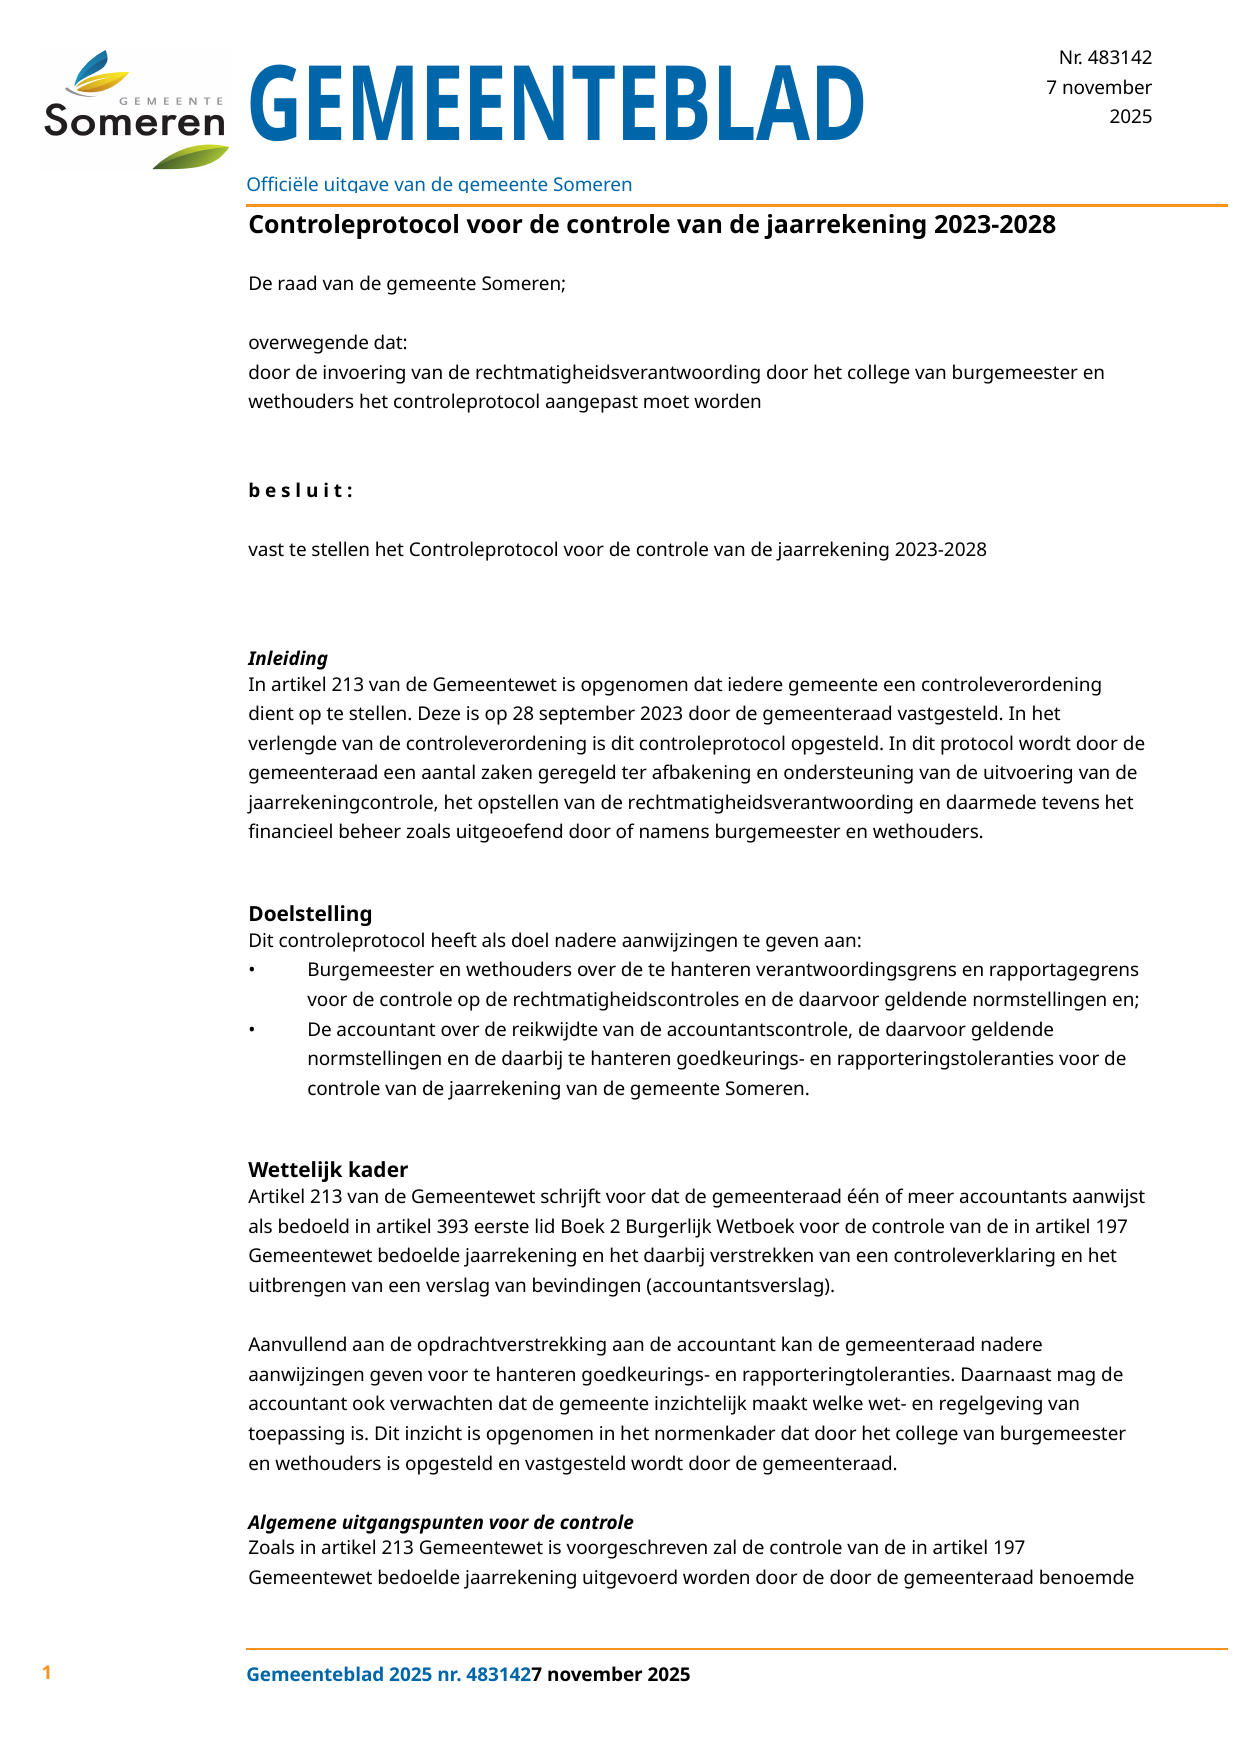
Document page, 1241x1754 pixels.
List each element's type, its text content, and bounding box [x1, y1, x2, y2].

text Zoals in artikel 213 Gemeentewet is voorgeschreven zal de controle van de in artikel 197 Gemeentewet bedoelde jaarrekening uitgevoerd worden door de door de gemeenteraad benoemde [248, 1534, 1152, 1590]
text Algemene uitgangspunten voor de controle [248, 1509, 1152, 1534]
text Wettelijk kader [248, 1155, 1152, 1183]
list De accountant over de reikwijdte van de accountantscontrole, de daarvoor geldende normstellingen en de daarbij te hanteren goedkeurings- en rapporteringstoleranties voor de controle van de jaarrekening van de gemeente Someren. [248, 1016, 1152, 1101]
text b e s l u i t : [248, 477, 1152, 503]
text De raad van de gemeente Someren; [248, 270, 1152, 296]
text Controleprotocol voor de controle van de jaarrekening 2023-2028 [248, 207, 1152, 241]
list Burgemeester en wethouders over de te hanteren verantwoordingsgrens en rapportagegrens voor de controle op de rechtmatigheidscontroles en de daarvoor geldende normstellingen en; [248, 957, 1152, 1012]
text Aanvullend aan de opdrachtverstrekking aan de accountant kan de gemeenteraad nadere aanwijzingen geven voor te hanteren goedkeurings- en rapporteringtoleranties. Daarnaast mag de accountant ook verwachten dat de gemeente inzichtelijk maakt welke wet- en regelgeving van toepassing is. Dit inzicht is opgenomen in het normenkader dat door het college van burgemeester en wethouders is opgesteld en vastgesteld wordt door de gemeenteraad. [248, 1331, 1152, 1475]
text door de invoering van de rechtmatigheidsverantwoording door het college van burgemeester en wethouders het controleprotocol aangepast moet worden [248, 359, 1152, 414]
text overwegende dat: [248, 329, 1152, 355]
text In artikel 213 van de Gemeentewet is opgenomen dat iedere gemeente een controleverordening dient op te stellen. Deze is op 28 september 2023 door de gemeenteraad vastgesteld. In het verlengde van de controleverordening is dit controleprotocol opgesteld. In dit protocol wordt door de gemeenteraad een aantal zaken geregeld ter afbakening en ondersteuning van de uitvoering van de jaarrekeningcontrole, het opstellen van de rechtmatigheidsverantwoording en daarmede tevens het financieel beheer zoals uitgeoefend door of namens burgemeester en wethouders. [248, 671, 1152, 844]
text Doelstelling [248, 899, 1152, 927]
text Inleiding [248, 645, 1152, 671]
text vast te stellen het Controleprotocol voor de controle van de jaarrekening 2023-2028 [248, 537, 1152, 562]
text Dit controleprotocol heeft als doel nadere aanwijzingen te geven aan: [248, 927, 1152, 953]
picture [41, 47, 231, 172]
text Artikel 213 van de Gemeentewet schrijft voor dat de gemeenteraad één of meer accountants aanwijst als bedoeld in artikel 393 eerste lid Boek 2 Burgerlijk Wetboek voor de controle van de in artikel 197 Gemeentewet bedoelde jaarrekening en het daarbij verstrekken van een controleverklaring en het uitbrengen van een verslag van bevindingen (accountantsverslag). [248, 1183, 1152, 1298]
